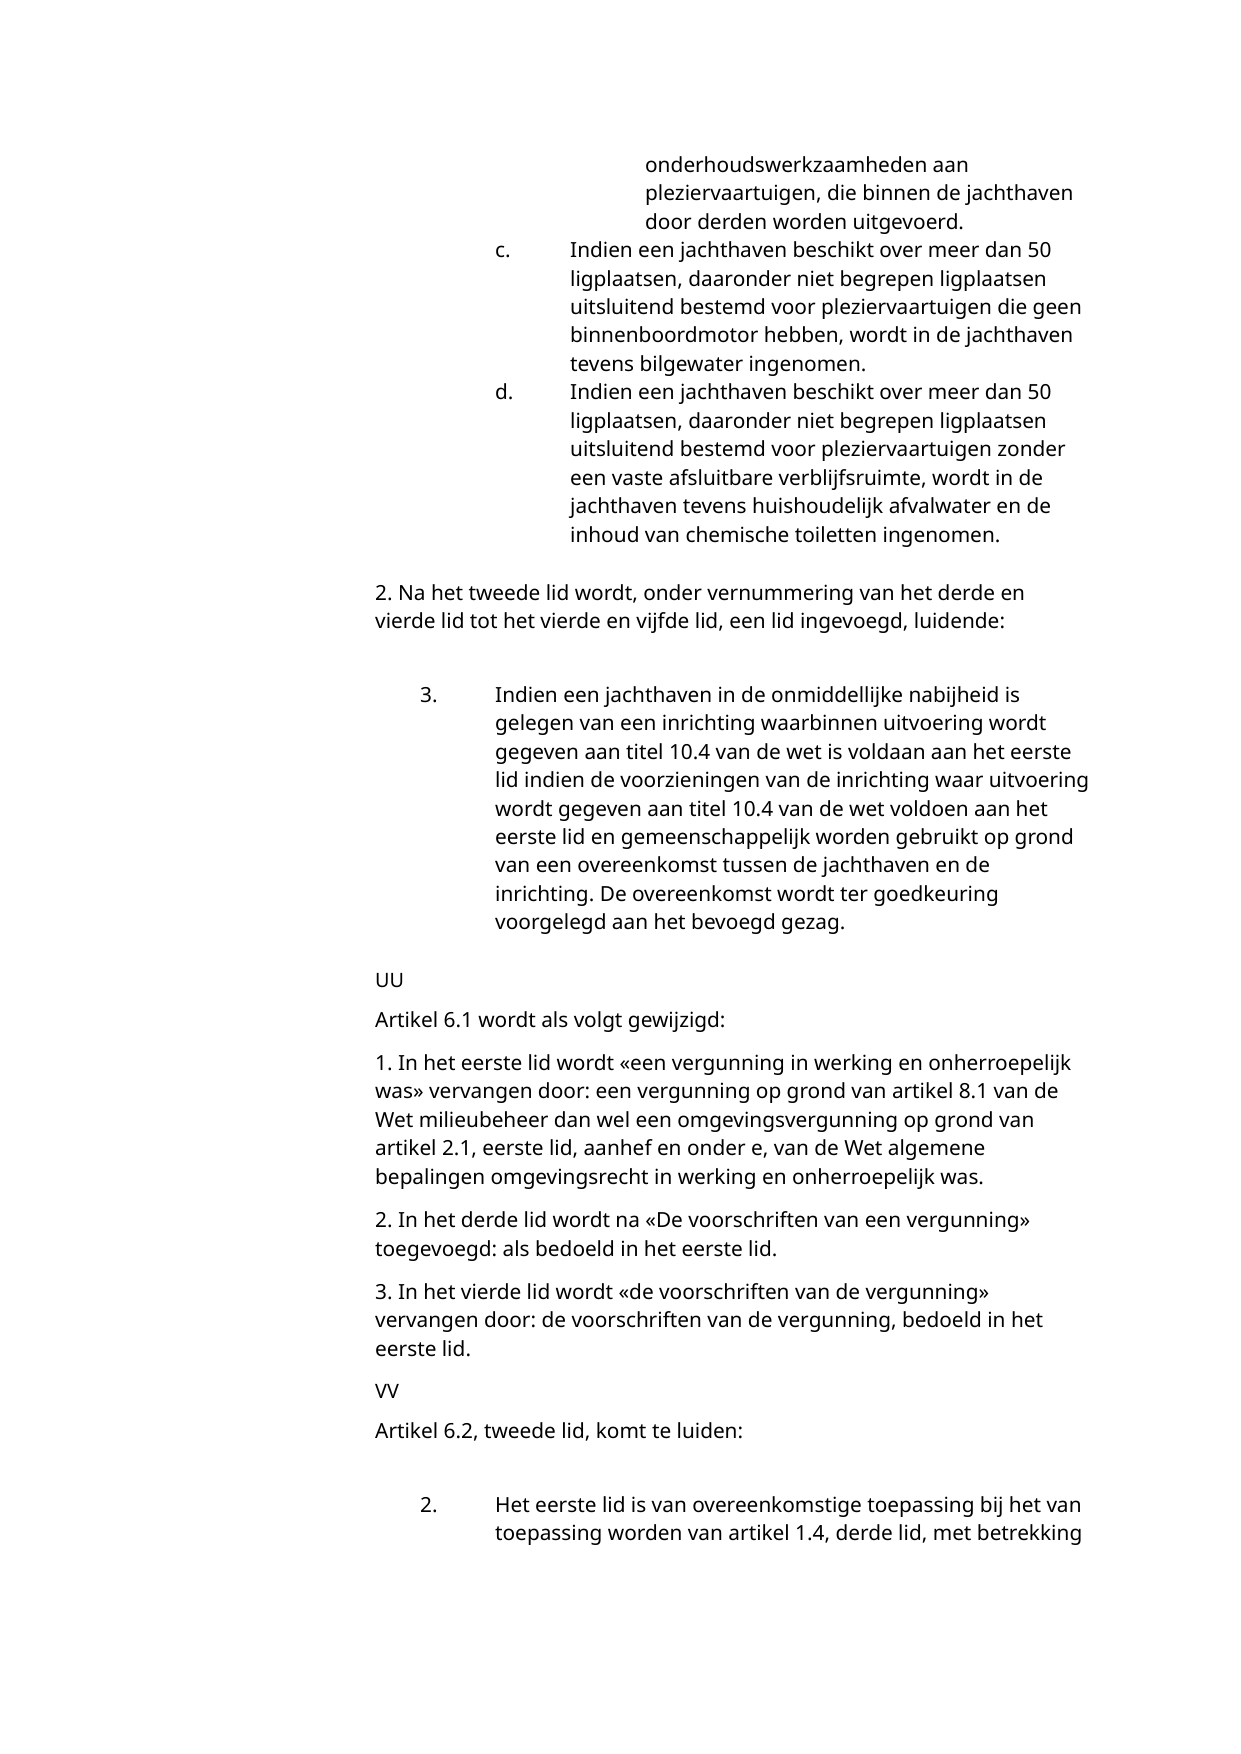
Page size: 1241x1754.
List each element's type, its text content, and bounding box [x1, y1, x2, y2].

text 2. In het derde lid wordt na «De voorschriften van een vergunning» toegevoegd: als bedoeld in het eerste lid. [375, 1205, 1090, 1262]
text 1. In het eerste lid wordt «een vergunning in werking en onherroepelijk was» vervangen door: een vergunning op grond van artikel 8.1 van de Wet milieubeheer dan wel een omgevingsvergunning op grond van artikel 2.1, eerste lid, aanhef en onder e, van de Wet algemene bepalingen omgevingsrecht in werking en onherroepelijk was. [375, 1048, 1090, 1190]
list Indien een jachthaven beschikt over meer dan 50 ligplaatsen, daaronder niet begrepen ligplaatsen uitsluitend bestemd voor pleziervaartuigen zonder een vaste afsluitbare verblijfsruimte, wordt in de jachthaven tevens huishoudelijk afvalwater en de inhoud van chemische toiletten ingenomen. [495, 377, 1090, 548]
text Artikel 6.2, tweede lid, komt te luiden: [375, 1416, 1090, 1445]
text UU [375, 966, 1090, 993]
text 2. Na het tweede lid wordt, onder vernummering van het derde en vierde lid tot het vierde en vijfde lid, een lid ingevoegd, luidende: [375, 578, 1090, 635]
list Het eerste lid is van overeenkomstige toepassing bij het van toepassing worden van artikel 1.4, derde lid, met betrekking [420, 1490, 1090, 1547]
text Artikel 6.1 wordt als volgt gewijzigd: [375, 1005, 1090, 1033]
text VV [375, 1377, 1090, 1404]
list onderhoudswerkzaamheden aan pleziervaartuigen, die binnen de jachthaven door derden worden uitgevoerd. [570, 150, 1090, 235]
text 3. In het vierde lid wordt «de voorschriften van de vergunning» vervangen door: de voorschriften van de vergunning, bedoeld in het eerste lid. [375, 1277, 1090, 1362]
list Indien een jachthaven beschikt over meer dan 50 ligplaatsen, daaronder niet begrepen ligplaatsen uitsluitend bestemd voor pleziervaartuigen die geen binnenboordmotor hebben, wordt in de jachthaven tevens bilgewater ingenomen. [495, 235, 1090, 377]
list Indien een jachthaven in de onmiddellijke nabijheid is gelegen van een inrichting waarbinnen uitvoering wordt gegeven aan titel 10.4 van de wet is voldaan aan het eerste lid indien de voorzieningen van de inrichting waar uitvoering wordt gegeven aan titel 10.4 van de wet voldoen aan het eerste lid en gemeenschappelijk worden gebruikt op grond van een overeenkomst tussen de jachthaven en de inrichting. De overeenkomst wordt ter goedkeuring voorgelegd aan het bevoegd gezag. [420, 680, 1090, 936]
